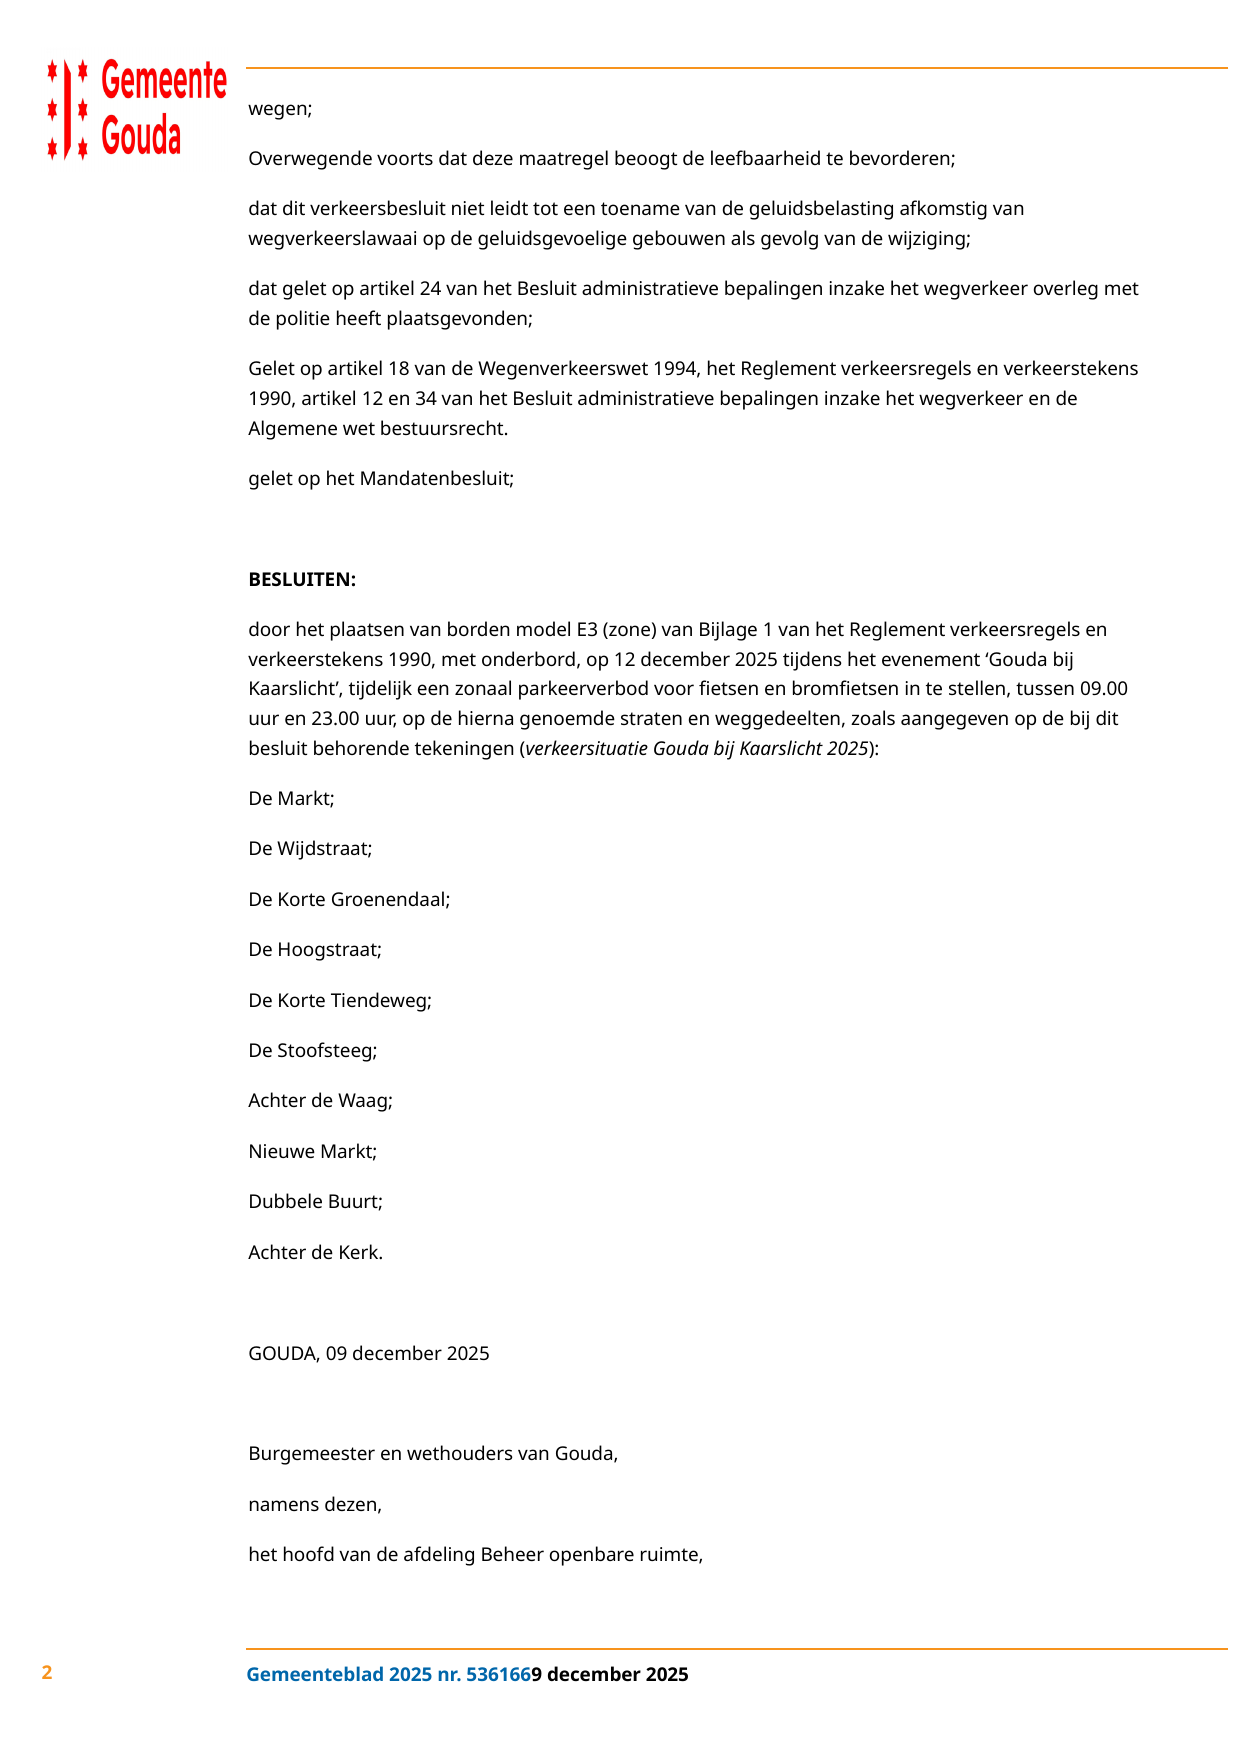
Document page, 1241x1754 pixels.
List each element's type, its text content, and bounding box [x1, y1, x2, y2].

text wegen; [248, 95, 1152, 121]
text door het plaatsen van borden model E3 (zone) van Bijlage 1 van het Reglement verkeersregels en verkeerstekens 1990, met onderbord, op 12 december 2025 tijdens het evenement ‘Gouda bij Kaarslicht’, tijdelijk een zonaal parkeerverbod voor fietsen en bromfietsen in te stellen, tussen 09.00 uur en 23.00 uur, op de hierna genoemde straten en weggedeelten, zoals aangegeven op de bij dit besluit behorende tekeningen (verkeersituatie Gouda bij Kaarslicht 2025): [248, 616, 1152, 761]
text BESLUITEN: [248, 566, 1152, 592]
text De Wijdstraat; [248, 836, 1152, 861]
text De Stoofsteeg; [248, 1037, 1152, 1063]
text Achter de Kerk. [248, 1239, 1152, 1265]
text namens dezen, [248, 1491, 1152, 1517]
text gelet op het Mandatenbesluit; [248, 465, 1152, 491]
text Overwegende voorts dat deze maatregel beoogt de leefbaarheid te bevorderen; [248, 145, 1152, 171]
text Burgemeester en wethouders van Gouda, [248, 1441, 1152, 1466]
text GOUDA, 09 december 2025 [248, 1340, 1152, 1366]
text Achter de Waag; [248, 1088, 1152, 1113]
text Nieuwe Markt; [248, 1138, 1152, 1164]
text Dubbele Buurt; [248, 1188, 1152, 1214]
text De Korte Tiendeweg; [248, 987, 1152, 1013]
text het hoofd van de afdeling Beheer openbare ruimte, [248, 1541, 1152, 1567]
picture [41, 47, 231, 172]
text Gelet op artikel 18 van de Wegenverkeerswet 1994, het Reglement verkeersregels en verkeerstekens 1990, artikel 12 en 34 van het Besluit administratieve bepalingen inzake het wegverkeer en de Algemene wet bestuursrecht. [248, 356, 1152, 441]
text De Korte Groenendaal; [248, 886, 1152, 912]
text dat dit verkeersbesluit niet leidt tot een toename van de geluidsbelasting afkomstig van wegverkeerslawaai op de geluidsgevoelige gebouwen als gevolg van de wijziging; [248, 196, 1152, 251]
text dat gelet op artikel 24 van het Besluit administratieve bepalingen inzake het wegverkeer overleg met de politie heeft plaatsgevonden; [248, 276, 1152, 331]
text De Markt; [248, 785, 1152, 811]
text De Hoogstraat; [248, 936, 1152, 962]
